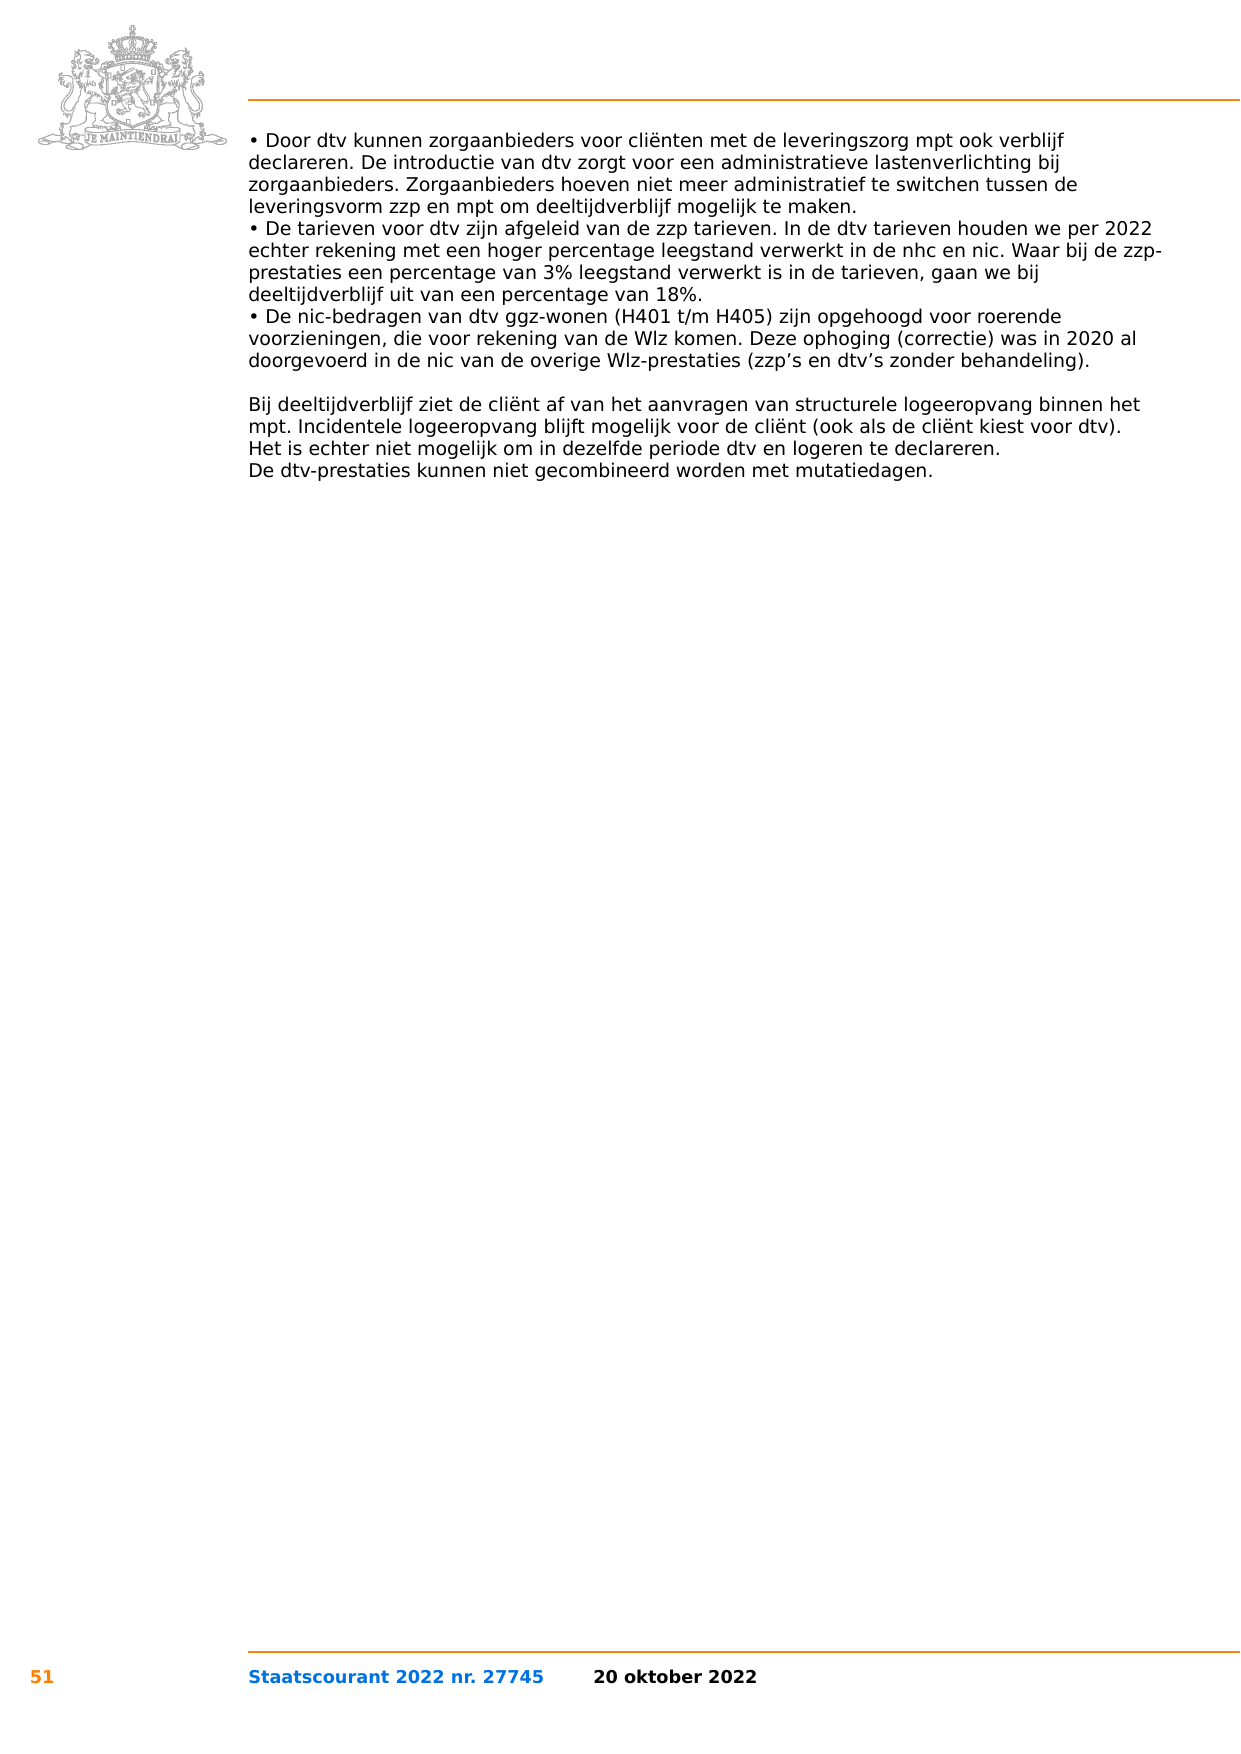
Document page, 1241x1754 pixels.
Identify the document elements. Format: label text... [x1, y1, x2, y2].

text Het is echter niet mogelijk om in dezelfde periode dtv en logeren te declareren. [248, 437, 1163, 459]
text Bij deeltijdverblijf ziet de cliënt af van het aanvragen van structurele logeeropvang binnen het mpt. Incidentele logeeropvang blijft mogelijk voor de cliënt (ook als de cliënt kiest voor dtv). [248, 393, 1163, 437]
text • De tarieven voor dtv zijn afgeleid van de zzp tarieven. In de dtv tarieven houden we per 2022 echter rekening met een hoger percentage leegstand verwerkt in de nhc en nic. Waar bij de zzp-prestaties een percentage van 3% leegstand verwerkt is in de tarieven, gaan we bij deeltijdverblijf uit van een percentage van 18%. [248, 218, 1163, 306]
picture [38, 25, 227, 150]
text • Door dtv kunnen zorgaanbieders voor cliënten met de leveringszorg mpt ook verblijf declareren. De introductie van dtv zorgt voor een administratieve lastenverlichting bij zorgaanbieders. Zorgaanbieders hoeven niet meer administratief te switchen tussen de leveringsvorm zzp en mpt om deeltijdverblijf mogelijk te maken. [248, 130, 1163, 218]
text De dtv-prestaties kunnen niet gecombineerd worden met mutatiedagen. [248, 459, 1163, 481]
text • De nic-bedragen van dtv ggz-wonen (H401 t/m H405) zijn opgehoogd voor roerende voorzieningen, die voor rekening van de Wlz komen. Deze ophoging (correctie) was in 2020 al doorgevoerd in de nic van de overige Wlz-prestaties (zzp’s en dtv’s zonder behandeling). [248, 306, 1163, 372]
